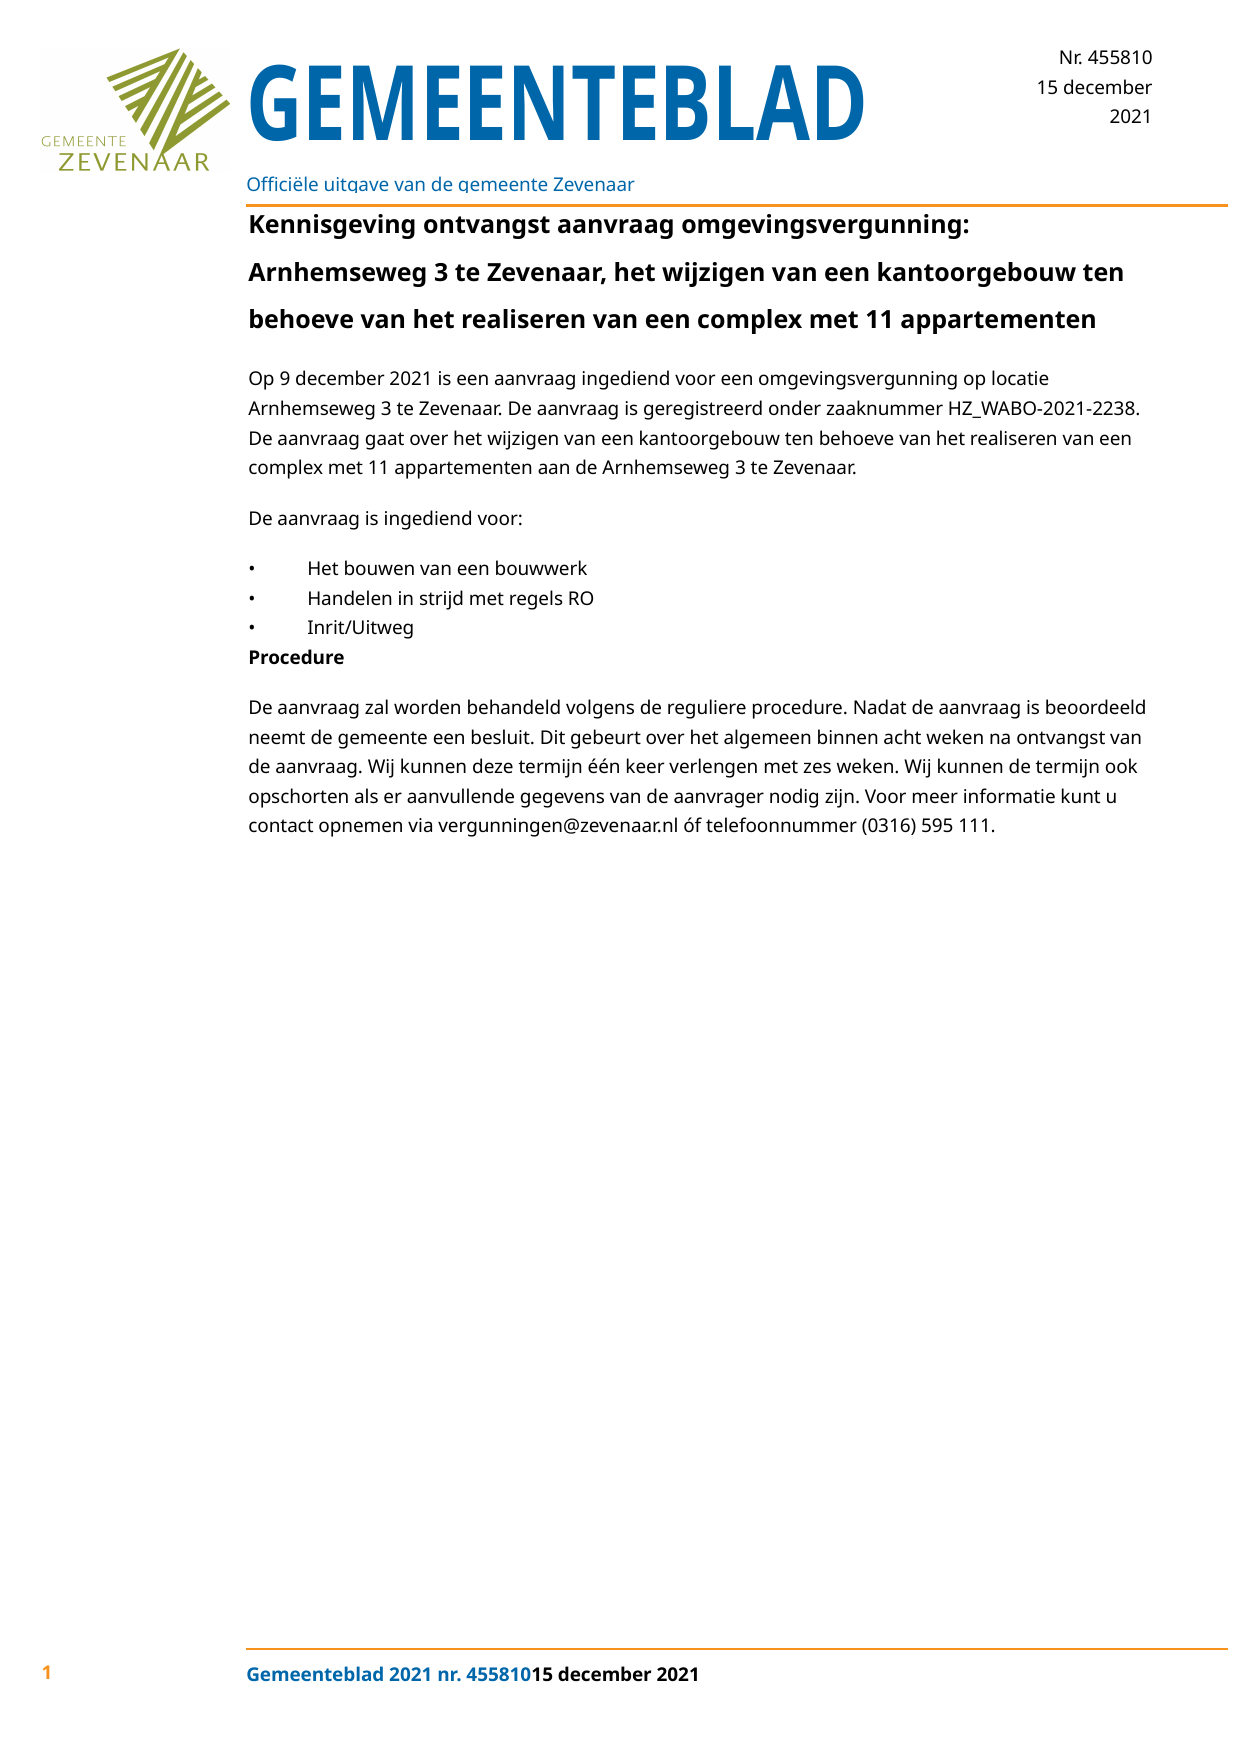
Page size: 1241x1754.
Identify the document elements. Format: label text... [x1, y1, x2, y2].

list Inrit/Uitweg [248, 614, 1152, 640]
text De aanvraag is ingediend voor: [248, 505, 1152, 530]
text Procedure [248, 644, 1152, 669]
text De aanvraag zal worden behandeld volgens de reguliere procedure. Nadat de aanvraag is beoordeeld neemt de gemeente een besluit. Dit gebeurt over het algemeen binnen acht weken na ontvangst van de aanvraag. Wij kunnen deze termijn één keer verlengen met zes weken. Wij kunnen de termijn ook opschorten als er aanvullende gegevens van de aanvrager nodig zijn. Voor meer informatie kunt u contact opnemen via vergunningen@zevenaar.nl óf telefoonnummer (0316) 595 111. [248, 694, 1152, 838]
list Handelen in strijd met regels RO [248, 585, 1152, 610]
picture [41, 47, 231, 172]
list Het bouwen van een bouwwerk [248, 555, 1152, 581]
text Op 9 december 2021 is een aanvraag ingediend voor een omgevingsvergunning op locatie Arnhemseweg 3 te Zevenaar. De aanvraag is geregistreerd onder zaaknummer HZ_WABO-2021-2238. De aanvraag gaat over het wijzigen van een kantoorgebouw ten behoeve van het realiseren van een complex met 11 appartementen aan de Arnhemseweg 3 te Zevenaar. [248, 366, 1152, 480]
text Kennisgeving ontvangst aanvraag omgevingsvergunning: Arnhemseweg 3 te Zevenaar, het wijzigen van een kantoorgebouw ten behoeve van het realiseren van een complex met 11 appartementen [248, 207, 1152, 336]
